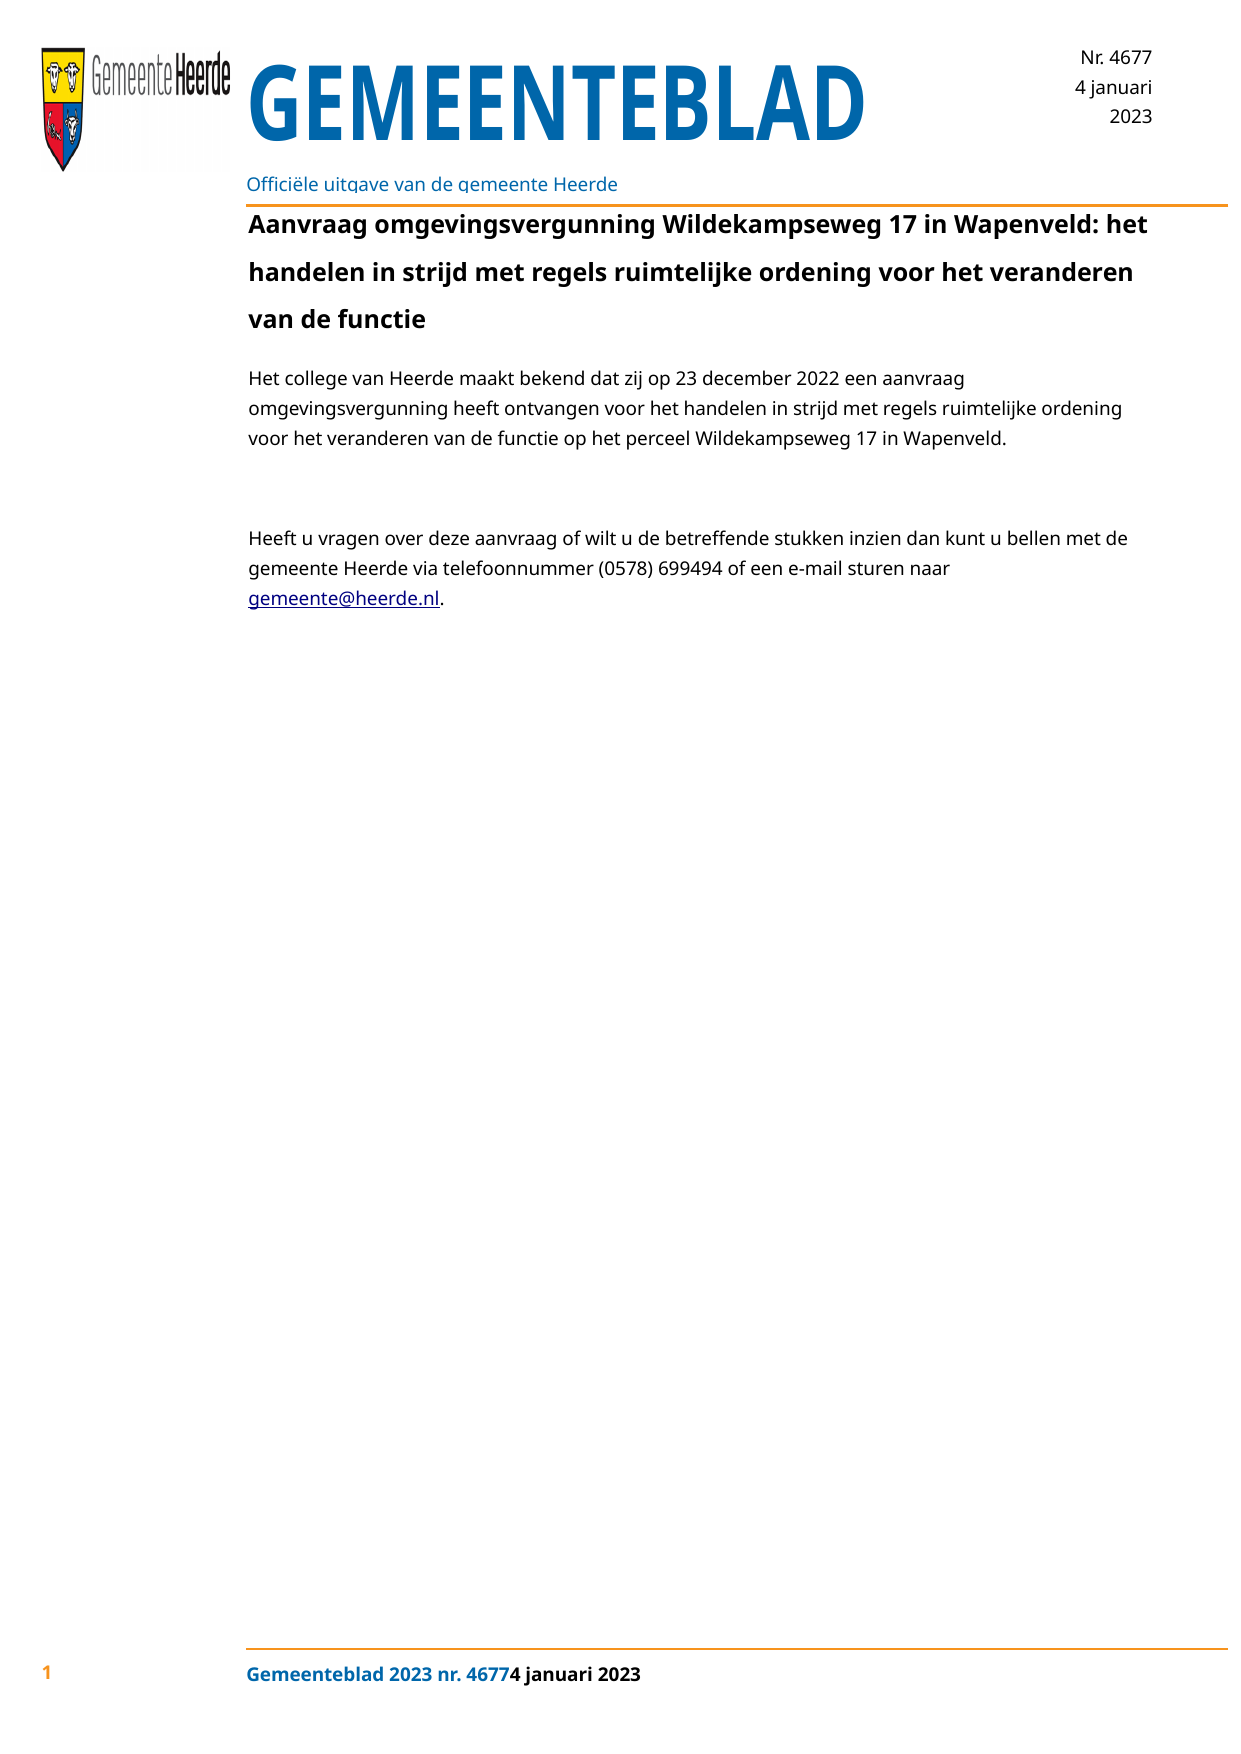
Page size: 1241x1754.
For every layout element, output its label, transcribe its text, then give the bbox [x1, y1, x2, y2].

text Heeft u vragen over deze aanvraag of wilt u de betreffende stukken inzien dan kunt u bellen met de gemeente Heerde via telefoonnummer (0578) 699494 of een e-mail sturen naar gemeente@heerde.nl. [248, 526, 1152, 610]
text Aanvraag omgevingsvergunning Wildekampseweg 17 in Wapenveld: het handelen in strijd met regels ruimtelijke ordening voor het veranderen van de functie [248, 207, 1152, 336]
text Het college van Heerde maakt bekend dat zij op 23 december 2022 een aanvraag omgevingsvergunning heeft ontvangen voor het handelen in strijd met regels ruimtelijke ordening voor het veranderen van de functie op het perceel Wildekampseweg 17 in Wapenveld. [248, 366, 1152, 450]
picture [41, 47, 231, 172]
